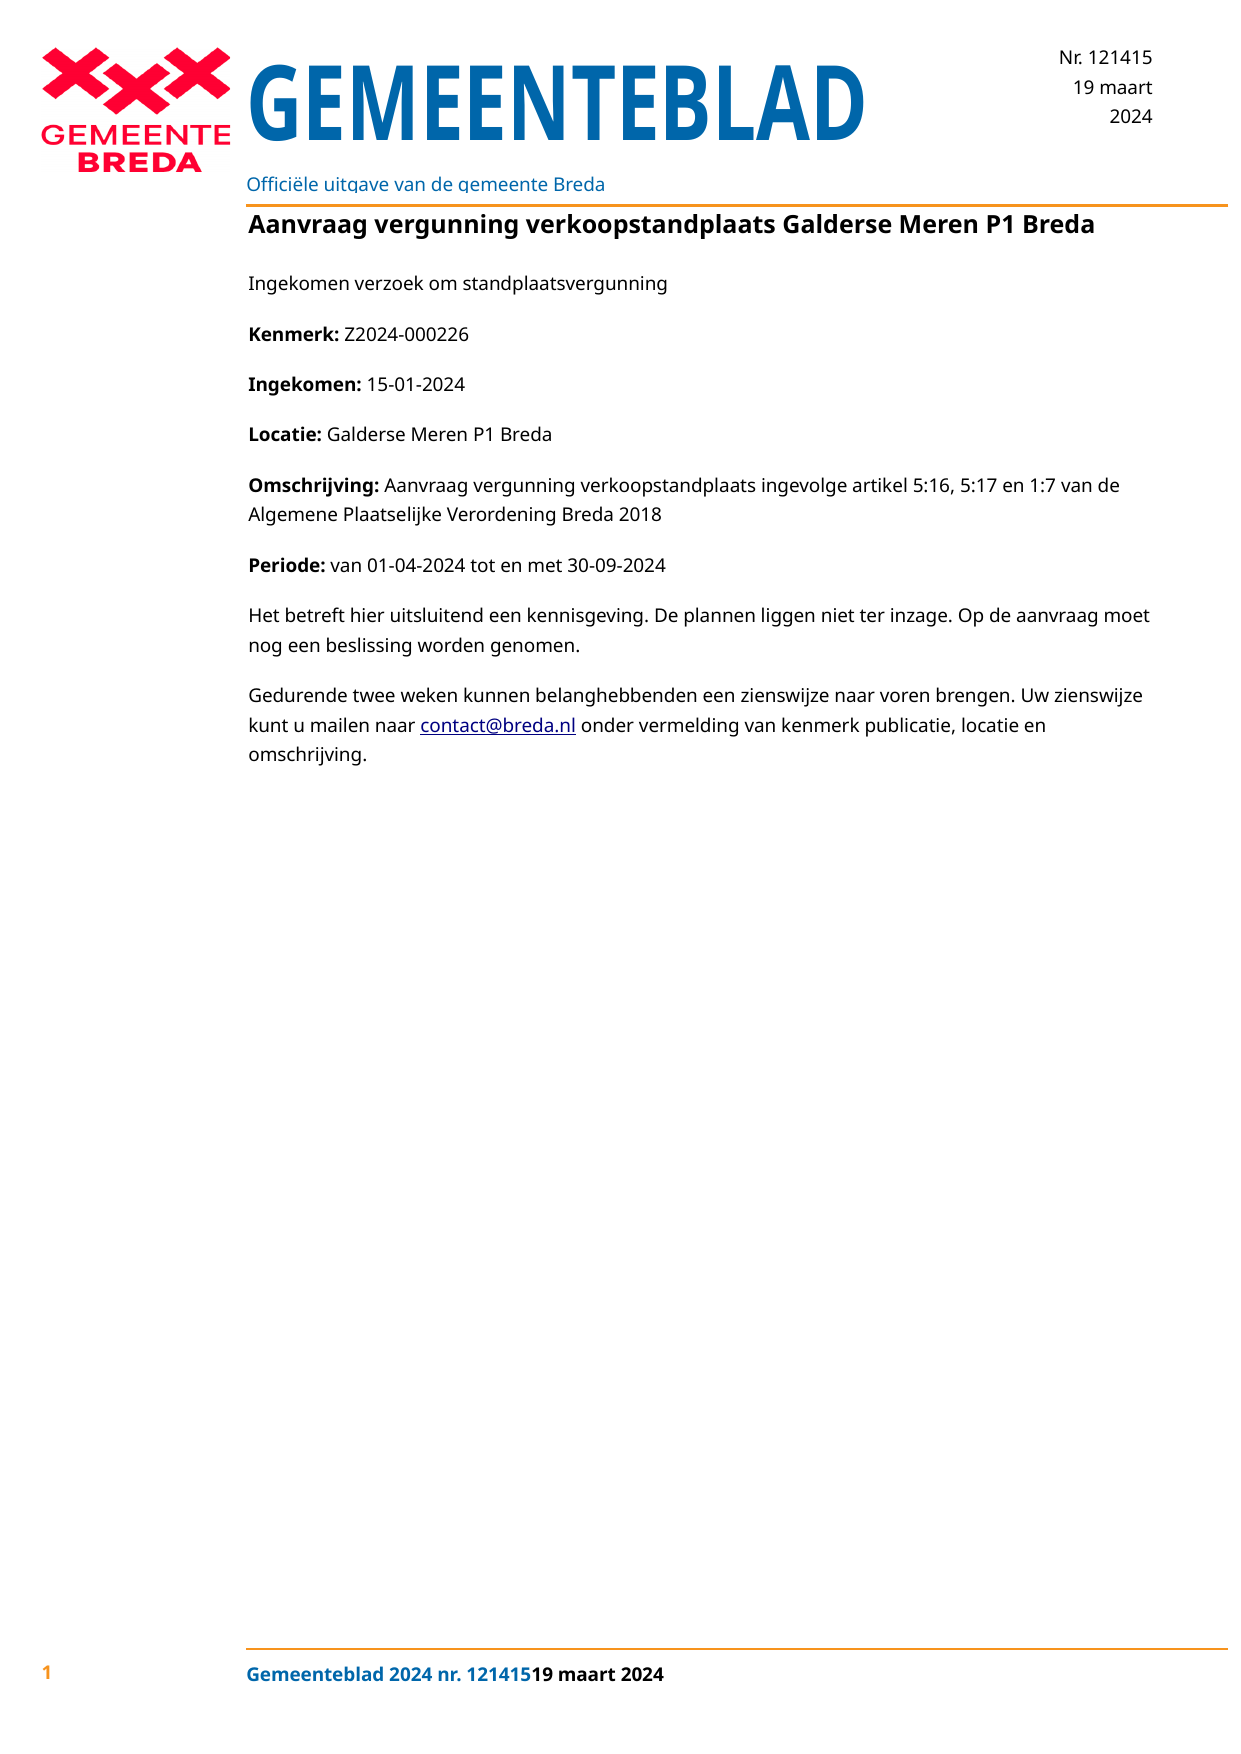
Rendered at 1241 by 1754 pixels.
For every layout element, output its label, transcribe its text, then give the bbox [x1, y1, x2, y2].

text Periode: van 01-04-2024 tot en met 30-09-2024 [248, 552, 1152, 578]
text Locatie: Galderse Meren P1 Breda [248, 422, 1152, 447]
text Kenmerk: Z2024-000226 [248, 321, 1152, 346]
text Ingekomen: 15-01-2024 [248, 371, 1152, 397]
text Het betreft hier uitsluitend een kennisgeving. De plannen liggen niet ter inzage. Op de aanvraag moet nog een beslissing worden genomen. [248, 602, 1152, 658]
text Ingekomen verzoek om standplaatsvergunning [248, 270, 1152, 296]
text Gedurende twee weken kunnen belanghebbenden een zienswijze naar voren brengen. Uw zienswijze kunt u mailen naar contact@breda.nl onder vermelding van kenmerk publicatie, locatie en omschrijving. [248, 682, 1152, 767]
picture [41, 47, 231, 172]
text Aanvraag vergunning verkoopstandplaats Galderse Meren P1 Breda [248, 207, 1152, 241]
text Omschrijving: Aanvraag vergunning verkoopstandplaats ingevolge artikel 5:16, 5:17 en 1:7 van de Algemene Plaatselijke Verordening Breda 2018 [248, 472, 1152, 527]
